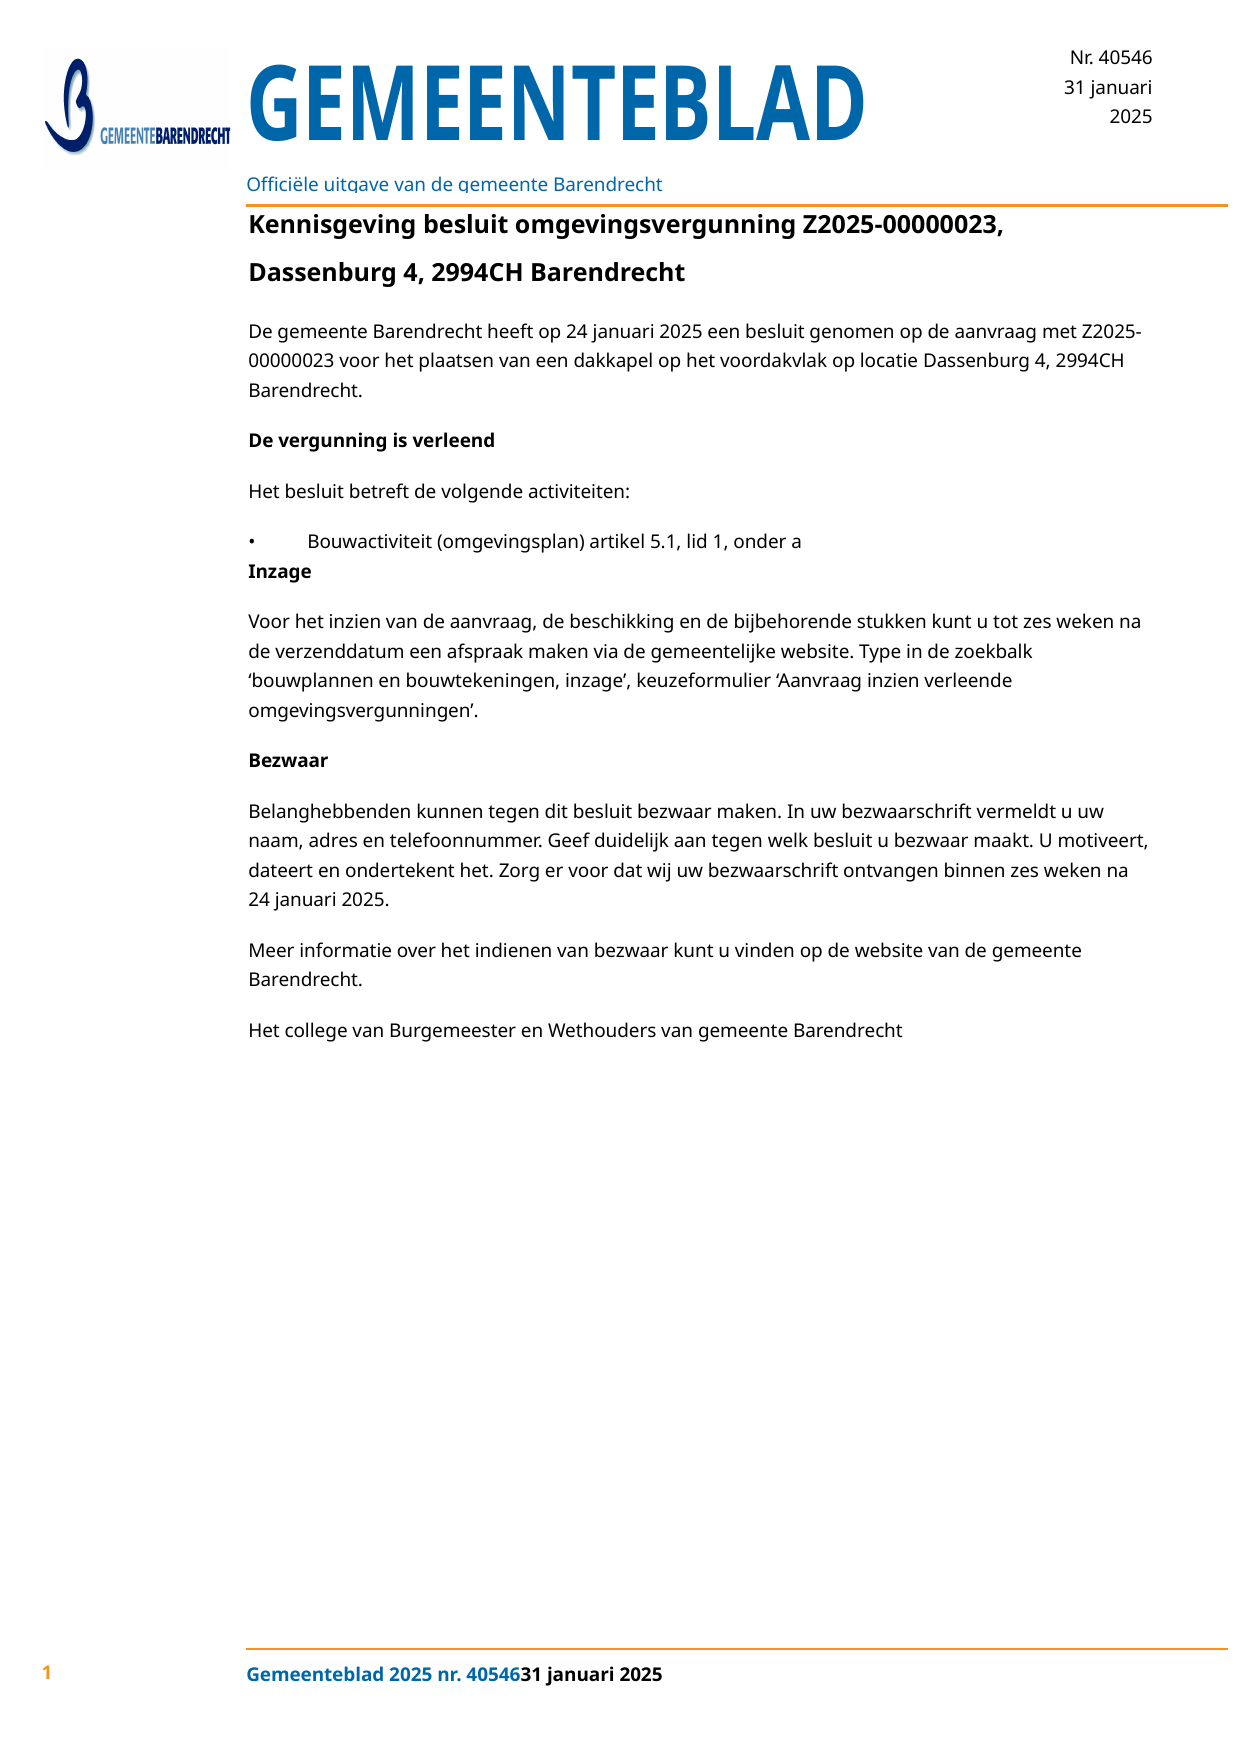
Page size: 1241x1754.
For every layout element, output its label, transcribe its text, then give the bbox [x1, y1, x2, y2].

list Bouwactiviteit (omgevingsplan) artikel 5.1, lid 1, onder a [248, 528, 1152, 554]
text De vergunning is verleend [248, 427, 1152, 453]
text Belanghebbenden kunnen tegen dit besluit bezwaar maken. In uw bezwaarschrift vermeldt u uw naam, adres en telefoonnummer. Geef duidelijk aan tegen welk besluit u bezwaar maakt. U motiveert, dateert en ondertekent het. Zorg er voor dat wij uw bezwaarschrift ontvangen binnen zes weken na 24 januari 2025. [248, 798, 1152, 912]
picture [41, 47, 231, 172]
text Het besluit betreft de volgende activiteiten: [248, 478, 1152, 504]
text De gemeente Barendrecht heeft op 24 januari 2025 een besluit genomen op de aanvraag met Z2025-00000023 voor het plaatsen van een dakkapel op het voordakvlak op locatie Dassenburg 4, 2994CH Barendrecht. [248, 318, 1152, 403]
text Meer informatie over het indienen van bezwaar kunt u vinden op de website van de gemeente Barendrecht. [248, 937, 1152, 992]
text Kennisgeving besluit omgevingsvergunning Z2025-00000023, Dassenburg 4, 2994CH Barendrecht [248, 207, 1152, 288]
text Bezwaar [248, 747, 1152, 773]
text Het college van Burgemeester en Wethouders van gemeente Barendrecht [248, 1017, 1152, 1043]
text Voor het inzien van de aanvraag, de beschikking en de bijbehorende stukken kunt u tot zes weken na de verzenddatum een afspraak maken via de gemeentelijke website. Type in de zoekbalk ‘bouwplannen en bouwtekeningen, inzage’, keuzeformulier ‘Aanvraag inzien verleende omgevingsvergunningen’. [248, 608, 1152, 723]
text Inzage [248, 558, 1152, 584]
